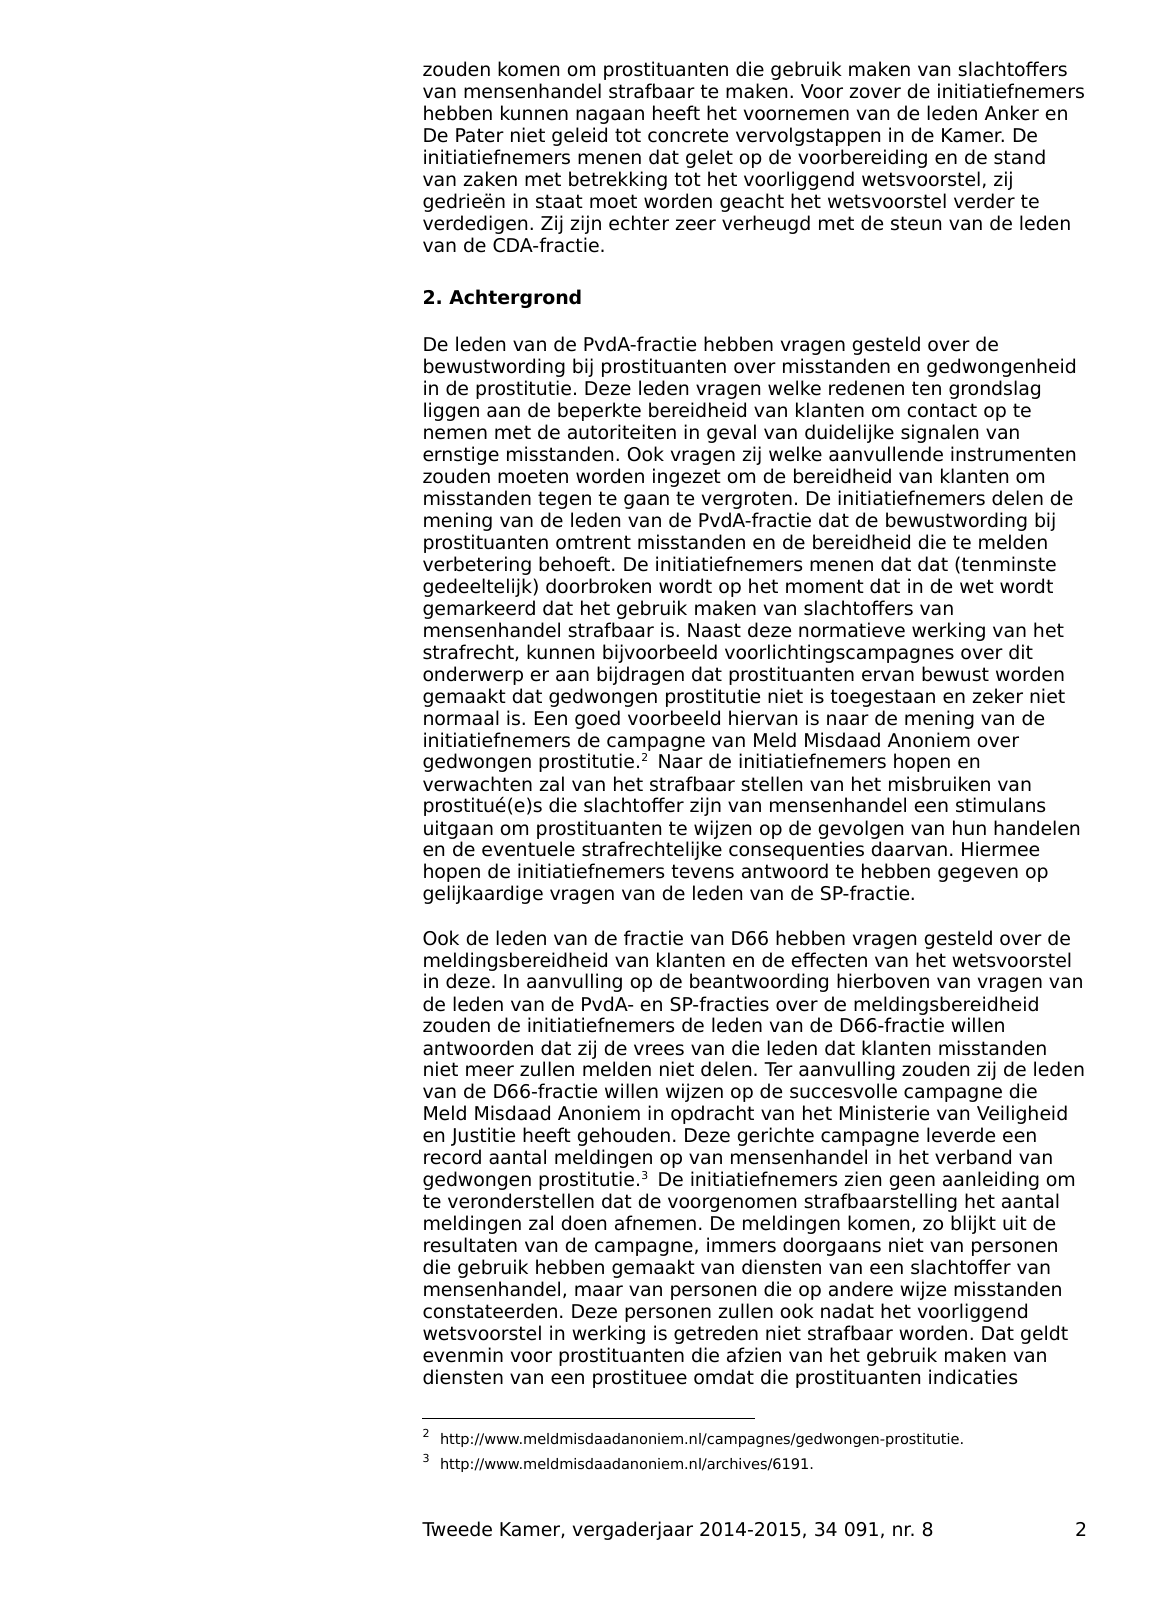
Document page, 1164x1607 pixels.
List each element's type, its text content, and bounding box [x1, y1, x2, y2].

text De leden van de PvdA-fractie hebben vragen gesteld over de bewustwording bij prostituanten over misstanden en gedwongenheid in de prostitutie. Deze leden vragen welke redenen ten grondslag liggen aan de beperkte bereidheid van klanten om contact op te nemen met de autoriteiten in geval van duidelijke signalen van ernstige misstanden. Ook vragen zij welke aanvullende instrumenten zouden moeten worden ingezet om de bereidheid van klanten om misstanden tegen te gaan te vergroten. De initiatiefnemers delen de mening van de leden van de PvdA-fractie dat de bewustwording bij prostituanten omtrent misstanden en de bereidheid die te melden verbetering behoeft. De initiatiefnemers menen dat dat (tenminste gedeeltelijk) doorbroken wordt op het moment dat in de wet wordt gemarkeerd dat het gebruik maken van slachtoffers van mensenhandel strafbaar is. Naast deze normatieve werking van het strafrecht, kunnen bijvoorbeeld voorlichtingscampagnes over dit onderwerp er aan bijdragen dat prostituanten ervan bewust worden gemaakt dat gedwongen prostitutie niet is toegestaan en zeker niet normaal is. Een goed voorbeeld hiervan is naar de mening van de initiatiefnemers de campagne van Meld Misdaad Anoniem over gedwongen prostitutie. Naar de initiatiefnemers hopen en verwachten zal van het strafbaar stellen van het misbruiken van prostitué(e)s die slachtoffer zijn van mensenhandel een stimulans uitgaan om prostituanten te wijzen op de gevolgen van hun handelen en de eventuele strafrechtelijke consequenties daarvan. Hiermee hopen de initiatiefnemers tevens antwoord te hebben gegeven op gelijkaardige vragen van de leden van de SP-fractie. [422, 334, 1087, 905]
text http://www.meldmisdaadanoniem.nl/archives/6191. [422, 1452, 1087, 1474]
text zouden komen om prostituanten die gebruik maken van slachtoffers van mensenhandel strafbaar te maken. Voor zover de initiatiefnemers hebben kunnen nagaan heeft het voornemen van de leden Anker en De Pater niet geleid tot concrete vervolgstappen in de Kamer. De initiatiefnemers menen dat gelet op de voorbereiding en de stand van zaken met betrekking tot het voorliggend wetsvoorstel, zij gedrieën in staat moet worden geacht het wetsvoorstel verder te verdedigen. Zij zijn echter zeer verheugd met de steun van de leden van de CDA-fractie. [422, 59, 1087, 257]
subtitle 2. Achtergrond [422, 287, 1087, 309]
text http://www.meldmisdaadanoniem.nl/campagnes/gedwongen-prostitutie. [422, 1427, 1087, 1449]
text Ook de leden van de fractie van D66 hebben vragen gesteld over de meldingsbereidheid van klanten en de effecten van het wetsvoorstel in deze. In aanvulling op de beantwoording hierboven van vragen van de leden van de PvdA- en SP-fracties over de meldingsbereidheid zouden de initiatiefnemers de leden van de D66-fractie willen antwoorden dat zij de vrees van die leden dat klanten misstanden niet meer zullen melden niet delen. Ter aanvulling zouden zij de leden van de D66-fractie willen wijzen op de succesvolle campagne die Meld Misdaad Anoniem in opdracht van het Ministerie van Veiligheid en Justitie heeft gehouden. Deze gerichte campagne leverde een record aantal meldingen op van mensenhandel in het verband van gedwongen prostitutie. De initiatiefnemers zien geen aanleiding om te veronderstellen dat de voorgenomen strafbaarstelling het aantal meldingen zal doen afnemen. De meldingen komen, zo blijkt uit de resultaten van de campagne, immers doorgaans niet van personen die gebruik hebben gemaakt van diensten van een slachtoffer van mensenhandel, maar van personen die op andere wijze misstanden constateerden. Deze personen zullen ook nadat het voorliggend wetsvoorstel in werking is getreden niet strafbaar worden. Dat geldt evenmin voor prostituanten die afzien van het gebruik maken van diensten van een prostituee omdat die prostituanten indicaties [422, 927, 1087, 1389]
